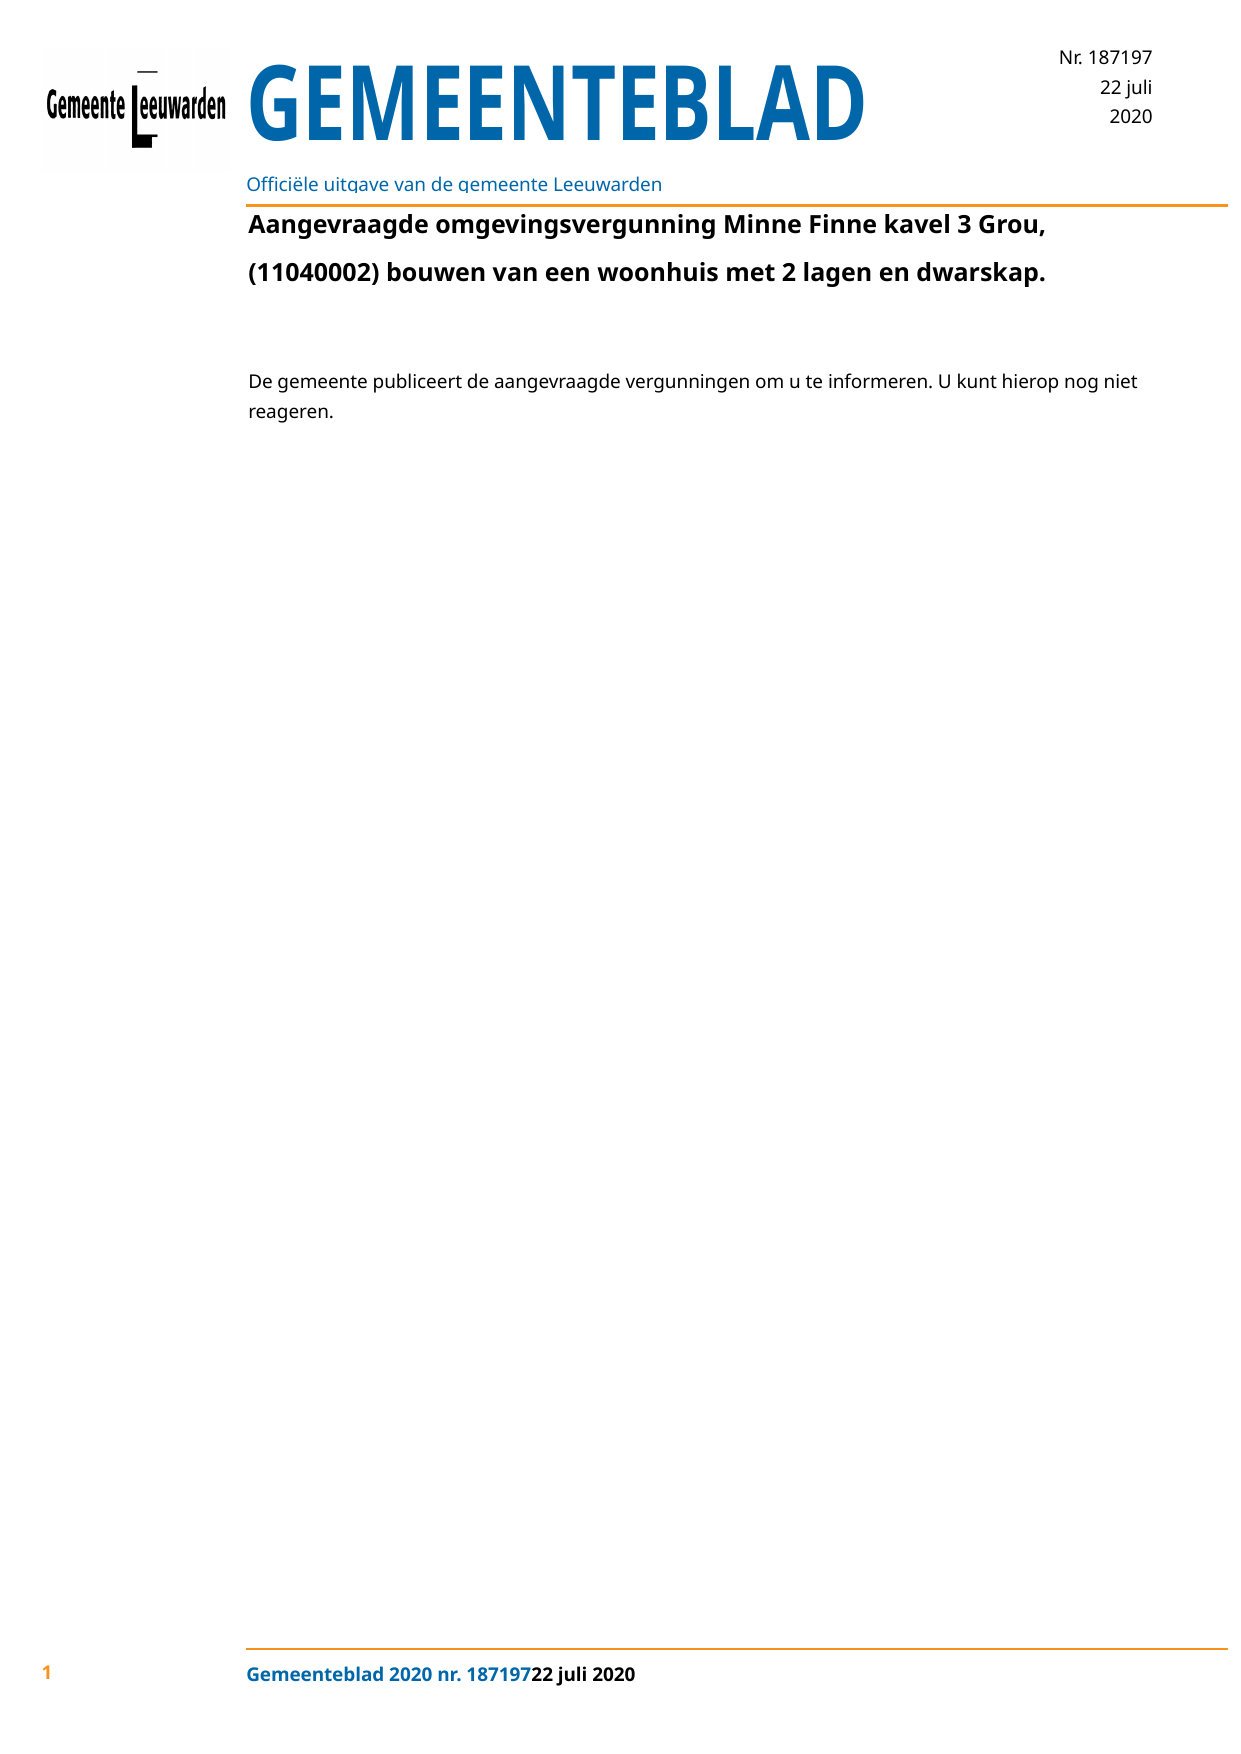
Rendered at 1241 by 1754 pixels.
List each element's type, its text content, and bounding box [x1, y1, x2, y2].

picture [41, 47, 231, 172]
text De gemeente publiceert de aangevraagde vergunningen om u te informeren. U kunt hierop nog niet reageren. [248, 368, 1152, 424]
text Aangevraagde omgevingsvergunning Minne Finne kavel 3 Grou, (11040002) bouwen van een woonhuis met 2 lagen en dwarskap. [248, 207, 1152, 288]
